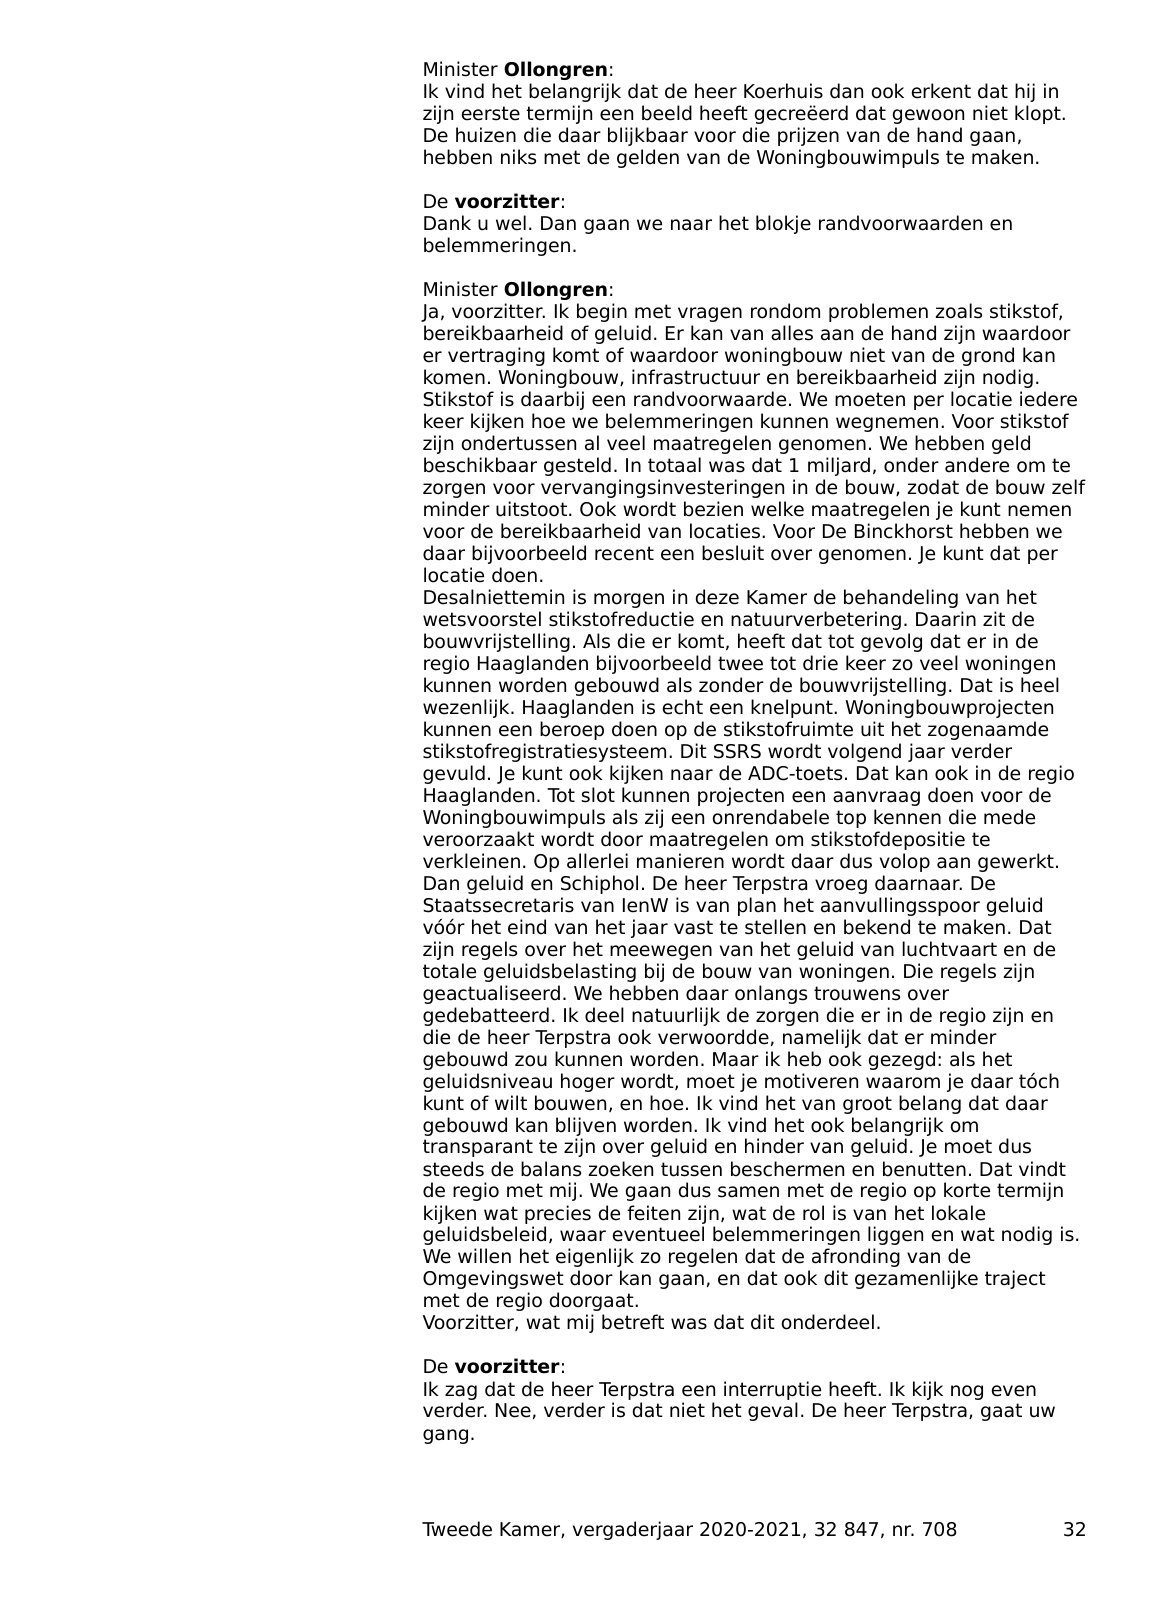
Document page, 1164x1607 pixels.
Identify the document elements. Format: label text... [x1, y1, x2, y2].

text Dank u wel. Dan gaan we naar het blokje randvoorwaarden en belemmeringen. [422, 213, 1087, 257]
text Minister Ollongren: [422, 279, 1087, 301]
text Minister Ollongren: [422, 59, 1087, 81]
text De voorzitter: [422, 1356, 1087, 1378]
text Dan geluid en Schiphol. De heer Terpstra vroeg daarnaar. De Staatssecretaris van IenW is van plan het aanvullingsspoor geluid vóór het eind van het jaar vast te stellen en bekend te maken. Dat zijn regels over het meewegen van het geluid van luchtvaart en de totale geluidsbelasting bij de bouw van woningen. Die regels zijn geactualiseerd. We hebben daar onlangs trouwens over gedebatteerd. Ik deel natuurlijk de zorgen die er in de regio zijn en die de heer Terpstra ook verwoordde, namelijk dat er minder gebouwd zou kunnen worden. Maar ik heb ook gezegd: als het geluidsniveau hoger wordt, moet je motiveren waarom je daar tóch kunt of wilt bouwen, en hoe. Ik vind het van groot belang dat daar gebouwd kan blijven worden. Ik vind het ook belangrijk om transparant te zijn over geluid en hinder van geluid. Je moet dus steeds de balans zoeken tussen beschermen en benutten. Dat vindt de regio met mij. We gaan dus samen met de regio op korte termijn kijken wat precies de feiten zijn, wat de rol is van het lokale geluidsbeleid, waar eventueel belemmeringen liggen en wat nodig is. We willen het eigenlijk zo regelen dat de afronding van de Omgevingswet door kan gaan, en dat ook dit gezamenlijke traject met de regio doorgaat. [422, 873, 1087, 1312]
text Ik vind het belangrijk dat de heer Koerhuis dan ook erkent dat hij in zijn eerste termijn een beeld heeft gecreëerd dat gewoon niet klopt. De huizen die daar blijkbaar voor die prijzen van de hand gaan, hebben niks met de gelden van de Woningbouwimpuls te maken. [422, 81, 1087, 169]
text De voorzitter: [422, 191, 1087, 213]
text Voorzitter, wat mij betreft was dat dit onderdeel. [422, 1312, 1087, 1334]
text Desalniettemin is morgen in deze Kamer de behandeling van het wetsvoorstel stikstofreductie en natuurverbetering. Daarin zit de bouwvrijstelling. Als die er komt, heeft dat tot gevolg dat er in de regio Haaglanden bijvoorbeeld twee tot drie keer zo veel woningen kunnen worden gebouwd als zonder de bouwvrijstelling. Dat is heel wezenlijk. Haaglanden is echt een knelpunt. Woningbouwprojecten kunnen een beroep doen op de stikstofruimte uit het zogenaamde stikstofregistratiesysteem. Dit SSRS wordt volgend jaar verder gevuld. Je kunt ook kijken naar de ADC-toets. Dat kan ook in de regio Haaglanden. Tot slot kunnen projecten een aanvraag doen voor de Woningbouwimpuls als zij een onrendabele top kennen die mede veroorzaakt wordt door maatregelen om stikstofdepositie te verkleinen. Op allerlei manieren wordt daar dus volop aan gewerkt. [422, 587, 1087, 873]
text Ja, voorzitter. Ik begin met vragen rondom problemen zoals stikstof, bereikbaarheid of geluid. Er kan van alles aan de hand zijn waardoor er vertraging komt of waardoor woningbouw niet van de grond kan komen. Woningbouw, infrastructuur en bereikbaarheid zijn nodig. Stikstof is daarbij een randvoorwaarde. We moeten per locatie iedere keer kijken hoe we belemmeringen kunnen wegnemen. Voor stikstof zijn ondertussen al veel maatregelen genomen. We hebben geld beschikbaar gesteld. In totaal was dat 1 miljard, onder andere om te zorgen voor vervangingsinvesteringen in de bouw, zodat de bouw zelf minder uitstoot. Ook wordt bezien welke maatregelen je kunt nemen voor de bereikbaarheid van locaties. Voor De Binckhorst hebben we daar bijvoorbeeld recent een besluit over genomen. Je kunt dat per locatie doen. [422, 301, 1087, 587]
text Ik zag dat de heer Terpstra een interruptie heeft. Ik kijk nog even verder. Nee, verder is dat niet het geval. De heer Terpstra, gaat uw gang. [422, 1378, 1087, 1444]
